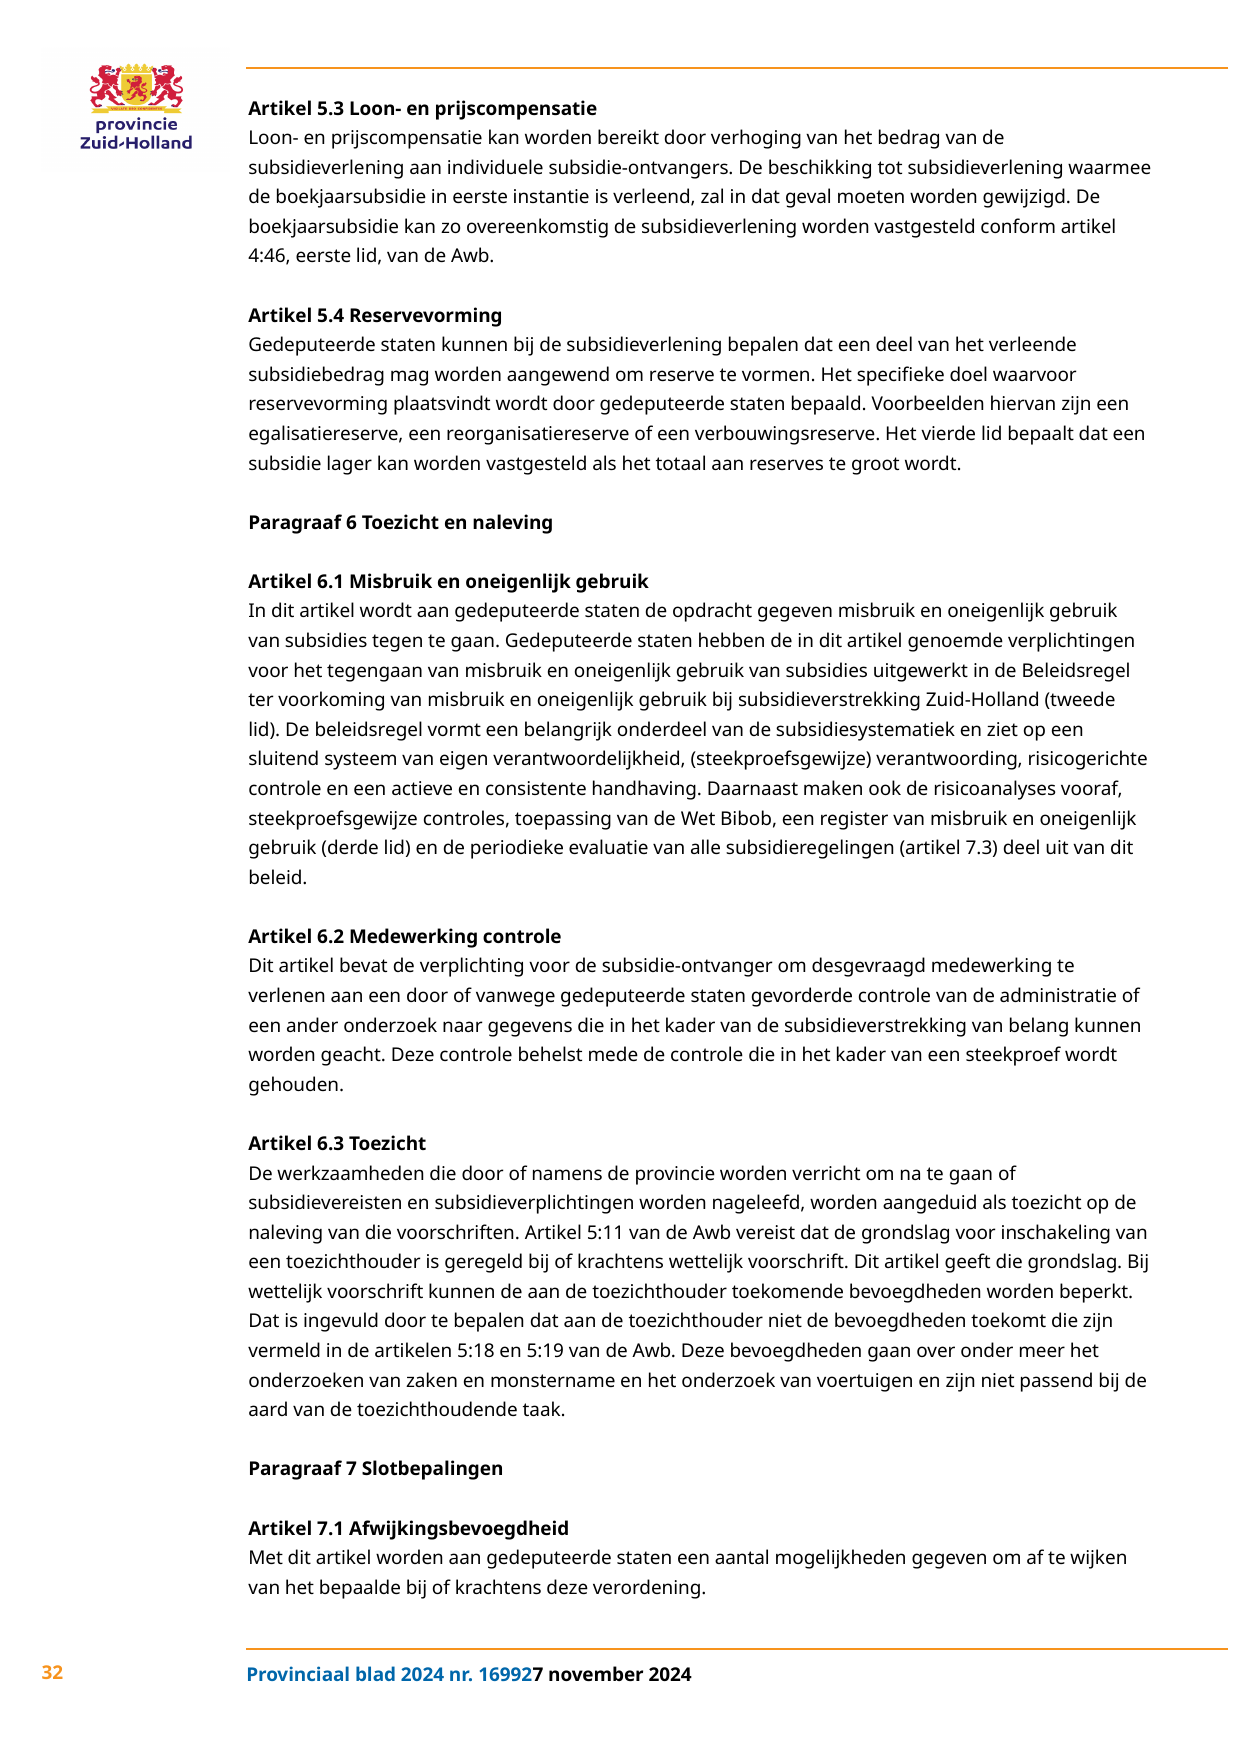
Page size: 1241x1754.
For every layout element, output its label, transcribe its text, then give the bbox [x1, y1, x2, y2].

text Artikel 6.2 Medewerking controle [248, 923, 1152, 949]
text In dit artikel wordt aan gedeputeerde staten de opdracht gegeven misbruik en oneigenlijk gebruik van subsidies tegen te gaan. Gedeputeerde staten hebben de in dit artikel genoemde verplichtingen voor het tegengaan van misbruik en oneigenlijk gebruik van subsidies uitgewerkt in de Beleidsregel ter voorkoming van misbruik en oneigenlijk gebruik bij subsidieverstrekking Zuid-Holland (tweede lid). De beleidsregel vormt een belangrijk onderdeel van de subsidiesystematiek en ziet op een sluitend systeem van eigen verantwoordelijkheid, (steekproefsgewijze) verantwoording, risicogerichte controle en een actieve en consistente handhaving. Daarnaast maken ook de risicoanalyses vooraf, steekproefsgewijze controles, toepassing van de Wet Bibob, een register van misbruik en oneigenlijk gebruik (derde lid) en de periodieke evaluatie van alle subsidieregelingen (artikel 7.3) deel uit van dit beleid. [248, 598, 1152, 890]
picture [41, 47, 231, 172]
text Gedeputeerde staten kunnen bij de subsidieverlening bepalen dat een deel van het verleende subsidiebedrag mag worden aangewend om reserve te vormen. Het specifieke doel waarvoor reservevorming plaatsvindt wordt door gedeputeerde staten bepaald. Voorbeelden hiervan zijn een egalisatiereserve, een reorganisatiereserve of een verbouwingsreserve. Het vierde lid bepaalt dat een subsidie lager kan worden vastgesteld als het totaal aan reserves te groot wordt. [248, 331, 1152, 476]
text Loon- en prijscompensatie kan worden bereikt door verhoging van het bedrag van de subsidieverlening aan individuele subsidie-ontvangers. De beschikking tot subsidieverlening waarmee de boekjaarsubsidie in eerste instantie is verleend, zal in dat geval moeten worden gewijzigd. De boekjaarsubsidie kan zo overeenkomstig de subsidieverlening worden vastgesteld conform artikel 4:46, eerste lid, van de Awb. [248, 124, 1152, 268]
text Artikel 5.4 Reservevorming [248, 302, 1152, 328]
text Met dit artikel worden aan gedeputeerde staten een aantal mogelijkheden gegeven om af te wijken van het bepaalde bij of krachtens deze verordening. [248, 1544, 1152, 1600]
text De werkzaamheden die door of namens de provincie worden verricht om na te gaan of subsidievereisten en subsidieverplichtingen worden nageleefd, worden aangeduid als toezicht op de naleving van die voorschriften. Artikel 5:11 van de Awb vereist dat de grondslag voor inschakeling van een toezichthouder is geregeld bij of krachtens wettelijk voorschrift. Dit artikel geeft die grondslag. Bij wettelijk voorschrift kunnen de aan de toezichthouder toekomende bevoegdheden worden beperkt. Dat is ingevuld door te bepalen dat aan de toezichthouder niet de bevoegdheden toekomt die zijn vermeld in de artikelen 5:18 en 5:19 van de Awb. Deze bevoegdheden gaan over onder meer het onderzoeken van zaken en monstername en het onderzoek van voertuigen en zijn niet passend bij de aard van de toezichthoudende taak. [248, 1160, 1152, 1422]
text Paragraaf 7 Slotbepalingen [248, 1456, 1152, 1481]
text Paragraaf 6 Toezicht en naleving [248, 509, 1152, 535]
text Dit artikel bevat de verplichting voor de subsidie-ontvanger om desgevraagd medewerking te verlenen aan een door of vanwege gedeputeerde staten gevorderde controle van de administratie of een ander onderzoek naar gegevens die in het kader van de subsidieverstrekking van belang kunnen worden geacht. Deze controle behelst mede de controle die in het kader van een steekproef wordt gehouden. [248, 953, 1152, 1097]
text Artikel 7.1 Afwijkingsbevoegdheid [248, 1515, 1152, 1541]
text Artikel 6.1 Misbruik en oneigenlijk gebruik [248, 568, 1152, 594]
text Artikel 5.3 Loon- en prijscompensatie [248, 95, 1152, 121]
text Artikel 6.3 Toezicht [248, 1130, 1152, 1156]
